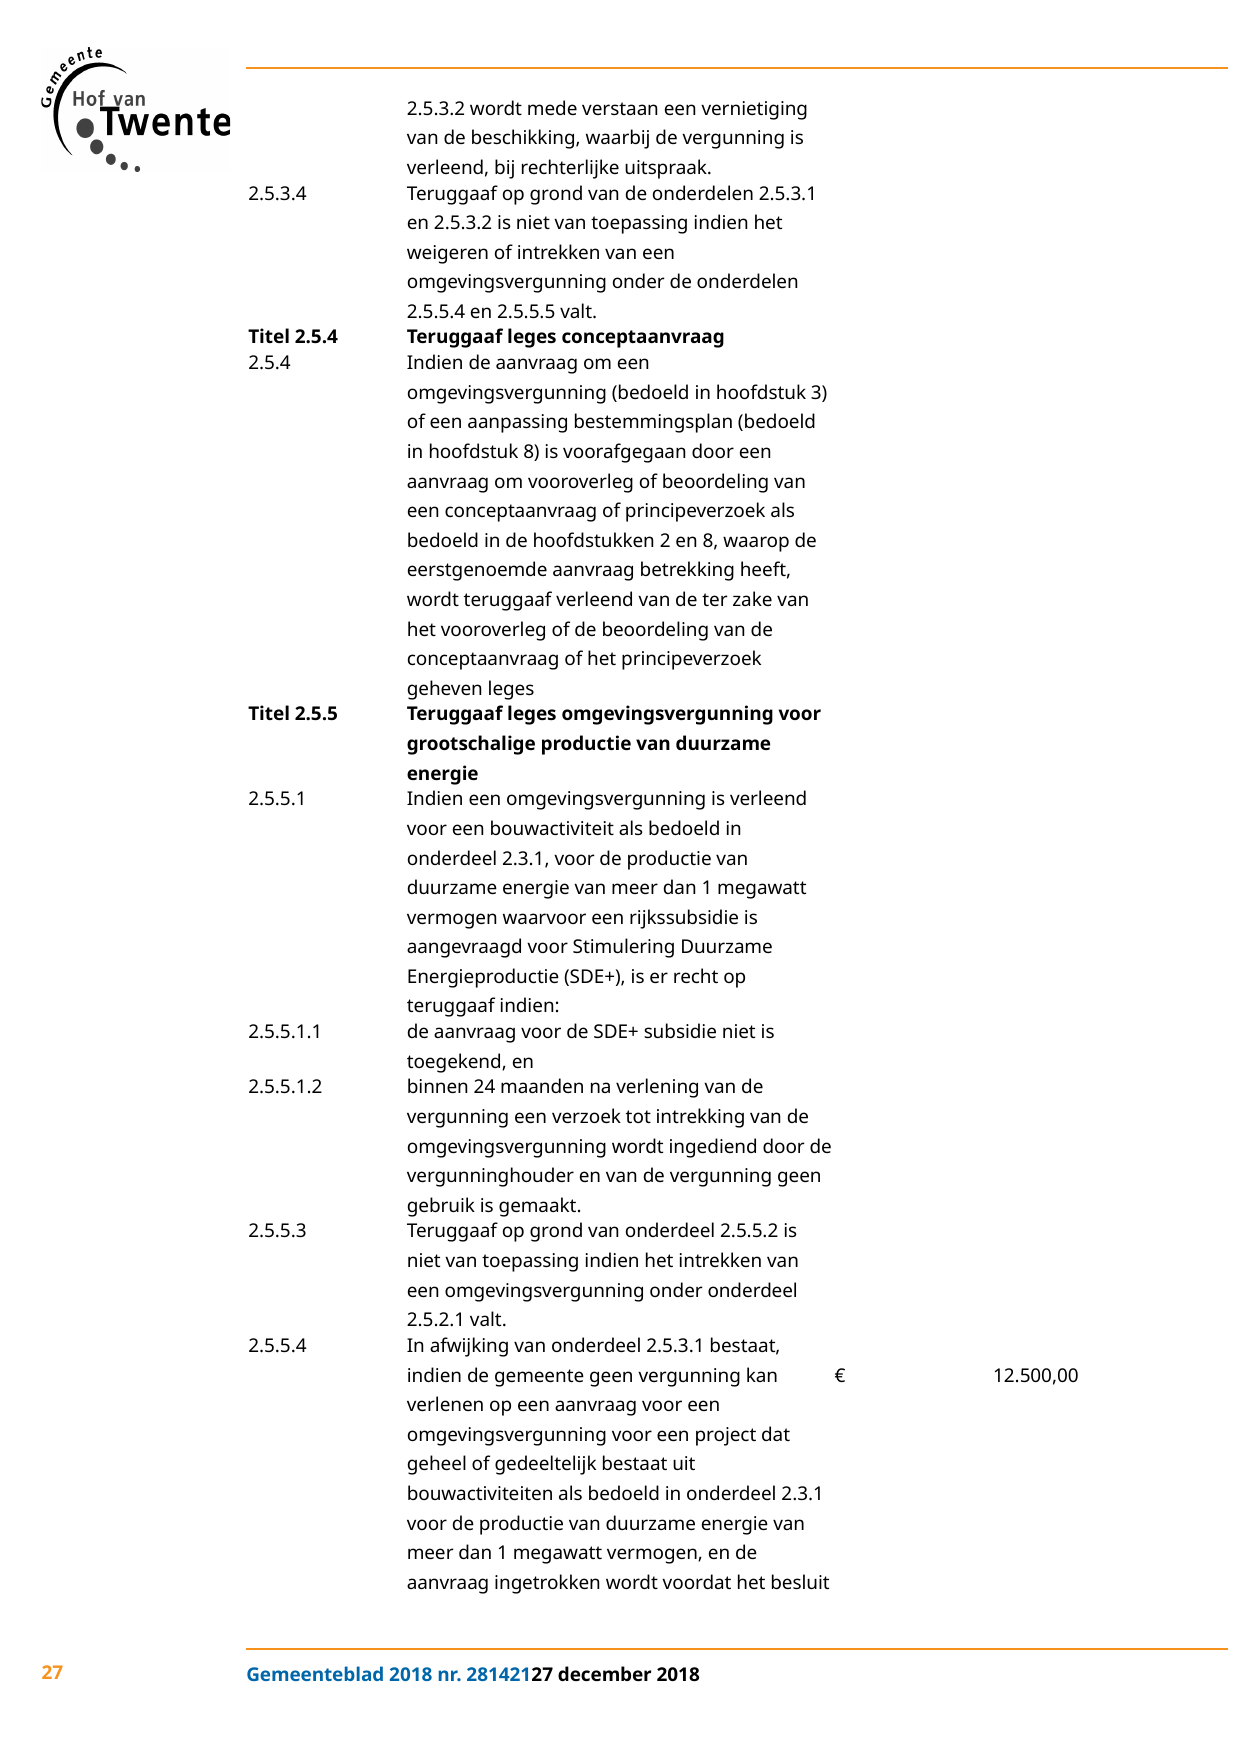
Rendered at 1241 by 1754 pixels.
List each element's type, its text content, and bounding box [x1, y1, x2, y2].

table_cell [834, 324, 993, 349]
table_cell Titel 2.5.5 [248, 701, 407, 786]
table_cell 2.5.5.1.2 [248, 1074, 407, 1218]
table_cell [834, 786, 993, 1018]
table_cell [248, 95, 407, 180]
table_cell [993, 350, 1152, 701]
table_cell 2.5.4 [248, 350, 407, 701]
picture [41, 47, 231, 172]
table_cell [993, 701, 1152, 786]
table_cell Teruggaaf leges conceptaanvraag [407, 324, 834, 349]
table_cell Teruggaaf op grond van onderdeel 2.5.5.2 is niet van toepassing indien het intrekken van een omgevingsvergunning onder onderdeel 2.5.2.1 valt. [407, 1218, 834, 1332]
table_cell 2.5.3.2 wordt mede verstaan een vernietiging van de beschikking, waarbij de vergunning is verleend, bij rechterlijke uitspraak. [407, 95, 834, 180]
table_cell 12.500,00 [993, 1332, 1152, 1594]
table_cell [834, 180, 993, 324]
table_cell [993, 180, 1152, 324]
table_cell [993, 1018, 1152, 1074]
table_cell 2.5.5.4 [248, 1332, 407, 1594]
table_cell Teruggaaf leges omgevingsvergunning voor grootschalige productie van duurzame energie [407, 701, 834, 786]
table_cell [834, 1218, 993, 1332]
table_cell [993, 1218, 1152, 1332]
table_cell [993, 324, 1152, 349]
table_cell Teruggaaf op grond van de onderdelen 2.5.3.1 en 2.5.3.2 is niet van toepassing indien het weigeren of intrekken van een omgevingsvergunning onder de onderdelen 2.5.5.4 en 2.5.5.5 valt. [407, 180, 834, 324]
table_cell Indien de aanvraag om een omgevingsvergunning (bedoeld in hoofdstuk 3) of een aanpassing bestemmingsplan (bedoeld in hoofdstuk 8) is voorafgegaan door een aanvraag om vooroverleg of beoordeling van een conceptaanvraag of principeverzoek als bedoeld in de hoofdstukken 2 en 8, waarop de eerstgenoemde aanvraag betrekking heeft, wordt teruggaaf verleend van de ter zake van het vooroverleg of de beoordeling van de conceptaanvraag of het principeverzoek geheven leges [407, 350, 834, 701]
table_cell [834, 701, 993, 786]
table_cell binnen 24 maanden na verlening van de vergunning een verzoek tot intrekking van de omgevingsvergunning wordt ingediend door de vergunninghouder en van de vergunning geen gebruik is gemaakt. [407, 1074, 834, 1218]
table_cell [993, 1074, 1152, 1218]
table_cell 2.5.5.1.1 [248, 1018, 407, 1074]
table_cell Indien een omgevingsvergunning is verleend voor een bouwactiviteit als bedoeld in onderdeel 2.3.1, voor de productie van duurzame energie van meer dan 1 megawatt vermogen waarvoor een rijkssubsidie is aangevraagd voor Stimulering Duurzame Energieproductie (SDE+), is er recht op teruggaaf indien: [407, 786, 834, 1018]
table_cell In afwijking van onderdeel 2.5.3.1 bestaat, indien de gemeente geen vergunning kan verlenen op een aanvraag voor een omgevingsvergunning voor een project dat geheel of gedeeltelijk bestaat uit bouwactiviteiten als bedoeld in onderdeel 2.3.1 voor de productie van duurzame energie van meer dan 1 megawatt vermogen, en de aanvraag ingetrokken wordt voordat het besluit [407, 1332, 834, 1594]
table_cell € [834, 1332, 993, 1594]
table_cell [834, 95, 993, 180]
table_cell [834, 1018, 993, 1074]
table_cell 2.5.3.4 [248, 180, 407, 324]
table_cell [834, 1074, 993, 1218]
table_cell [834, 350, 993, 701]
table_cell Titel 2.5.4 [248, 324, 407, 349]
table_cell 2.5.5.1 [248, 786, 407, 1018]
table_cell de aanvraag voor de SDE+ subsidie niet is toegekend, en [407, 1018, 834, 1074]
table_cell [993, 95, 1152, 180]
table_cell 2.5.5.3 [248, 1218, 407, 1332]
table_cell [993, 786, 1152, 1018]
